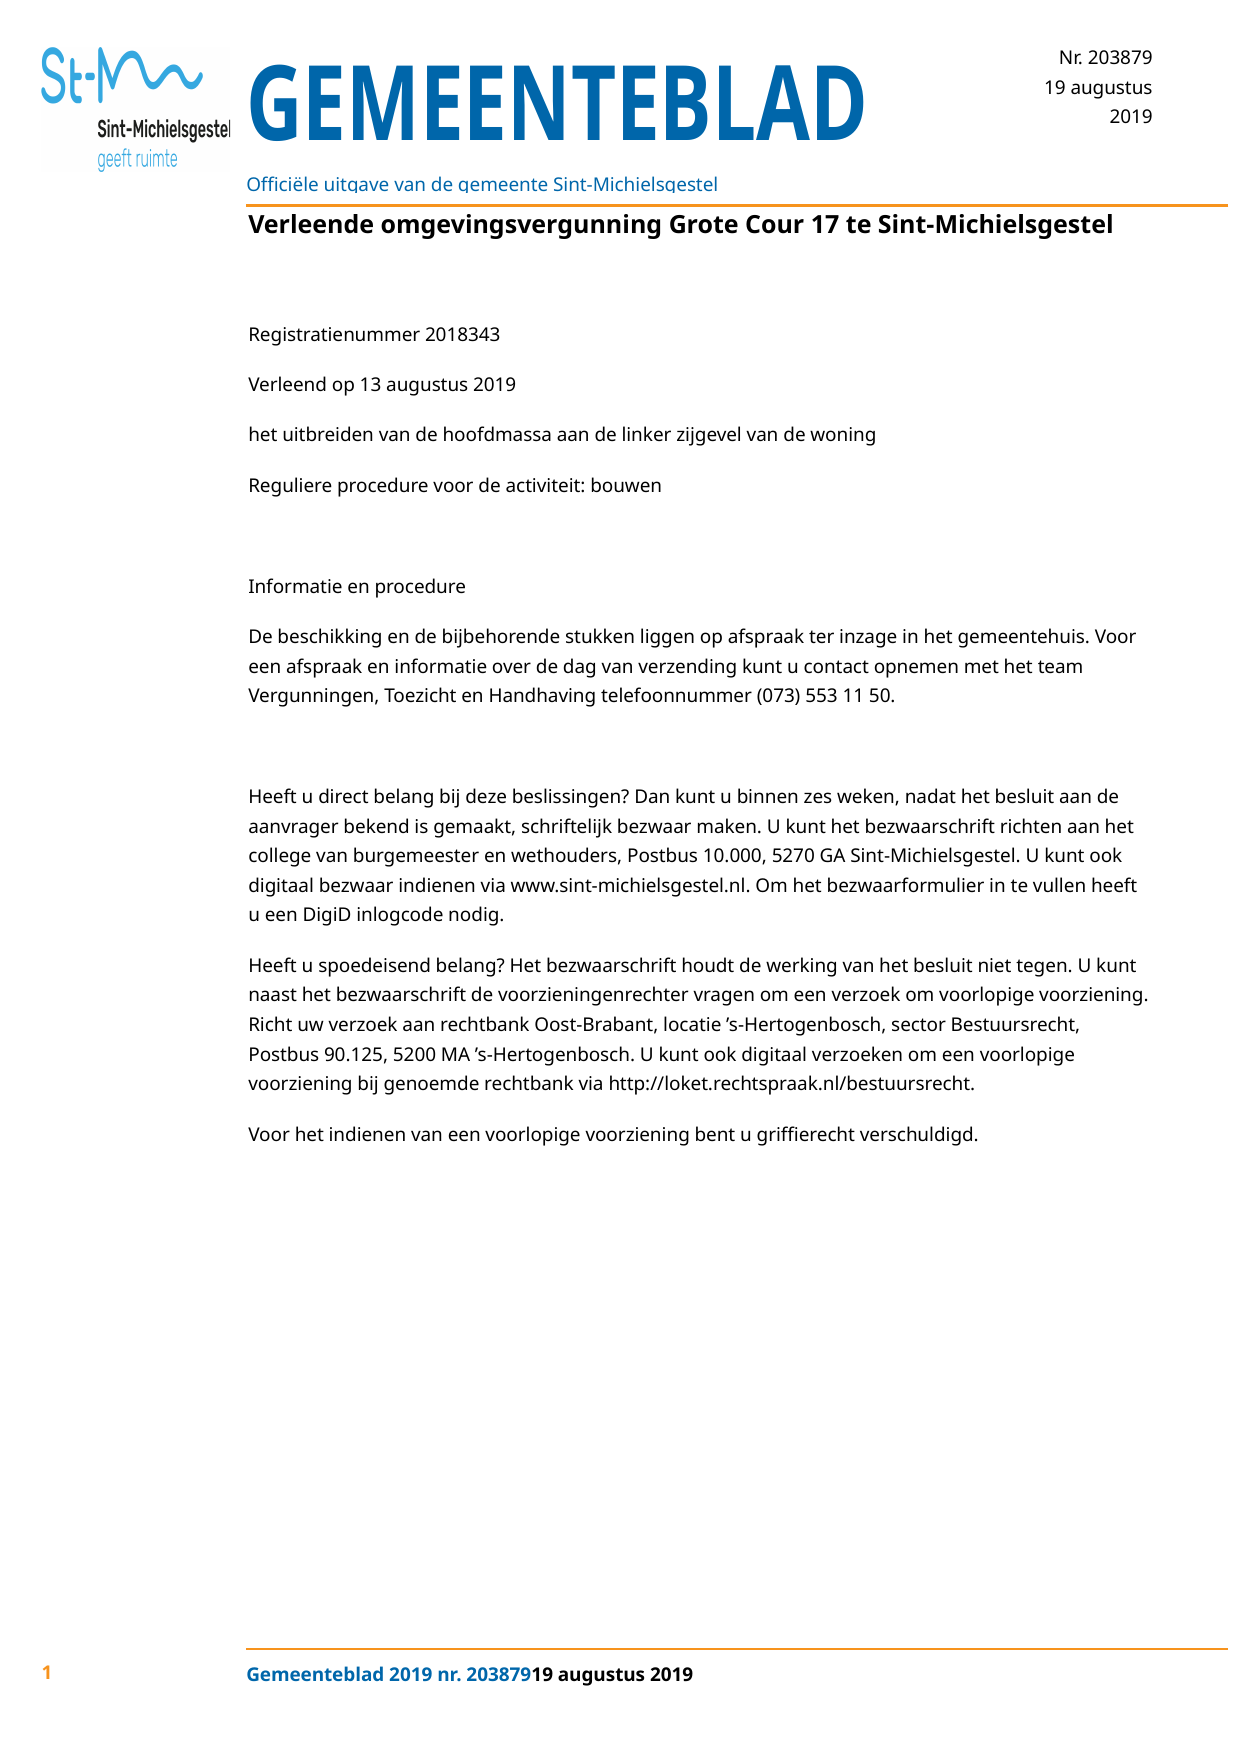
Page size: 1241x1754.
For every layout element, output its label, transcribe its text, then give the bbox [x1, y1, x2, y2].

text Registratienummer 2018343 [248, 321, 1152, 346]
text Heeft u direct belang bij deze beslissingen? Dan kunt u binnen zes weken, nadat het besluit aan de aanvrager bekend is gemaakt, schriftelijk bezwaar maken. U kunt het bezwaarschrift richten aan het college van burgemeester en wethouders, Postbus 10.000, 5270 GA Sint-Michielsgestel. U kunt ook digitaal bezwaar indienen via www.sint-michielsgestel.nl. Om het bezwaarformulier in te vullen heeft u een DigiD inlogcode nodig. [248, 783, 1152, 927]
text het uitbreiden van de hoofdmassa aan de linker zijgevel van de woning [248, 422, 1152, 447]
text Verleende omgevingsvergunning Grote Cour 17 te Sint-Michielsgestel [248, 207, 1152, 241]
text De beschikking en de bijbehorende stukken liggen op afspraak ter inzage in het gemeentehuis. Voor een afspraak en informatie over de dag van verzending kunt u contact opnemen met het team Vergunningen, Toezicht en Handhaving telefoonnummer (073) 553 11 50. [248, 623, 1152, 708]
text Informatie en procedure [248, 573, 1152, 598]
text Verleend op 13 augustus 2019 [248, 371, 1152, 397]
picture [41, 47, 231, 172]
text Heeft u spoedeisend belang? Het bezwaarschrift houdt de werking van het besluit niet tegen. U kunt naast het bezwaarschrift de voorzieningenrechter vragen om een verzoek om voorlopige voorziening. Richt uw verzoek aan rechtbank Oost-Brabant, locatie ’s-Hertogenbosch, sector Bestuursrecht, Postbus 90.125, 5200 MA ’s-Hertogenbosch. U kunt ook digitaal verzoeken om een voorlopige voorziening bij genoemde rechtbank via http://loket.rechtspraak.nl/bestuursrecht. [248, 952, 1152, 1096]
text Reguliere procedure voor de activiteit: bouwen [248, 472, 1152, 498]
text Voor het indienen van een voorlopige voorziening bent u griffierecht verschuldigd. [248, 1121, 1152, 1146]
